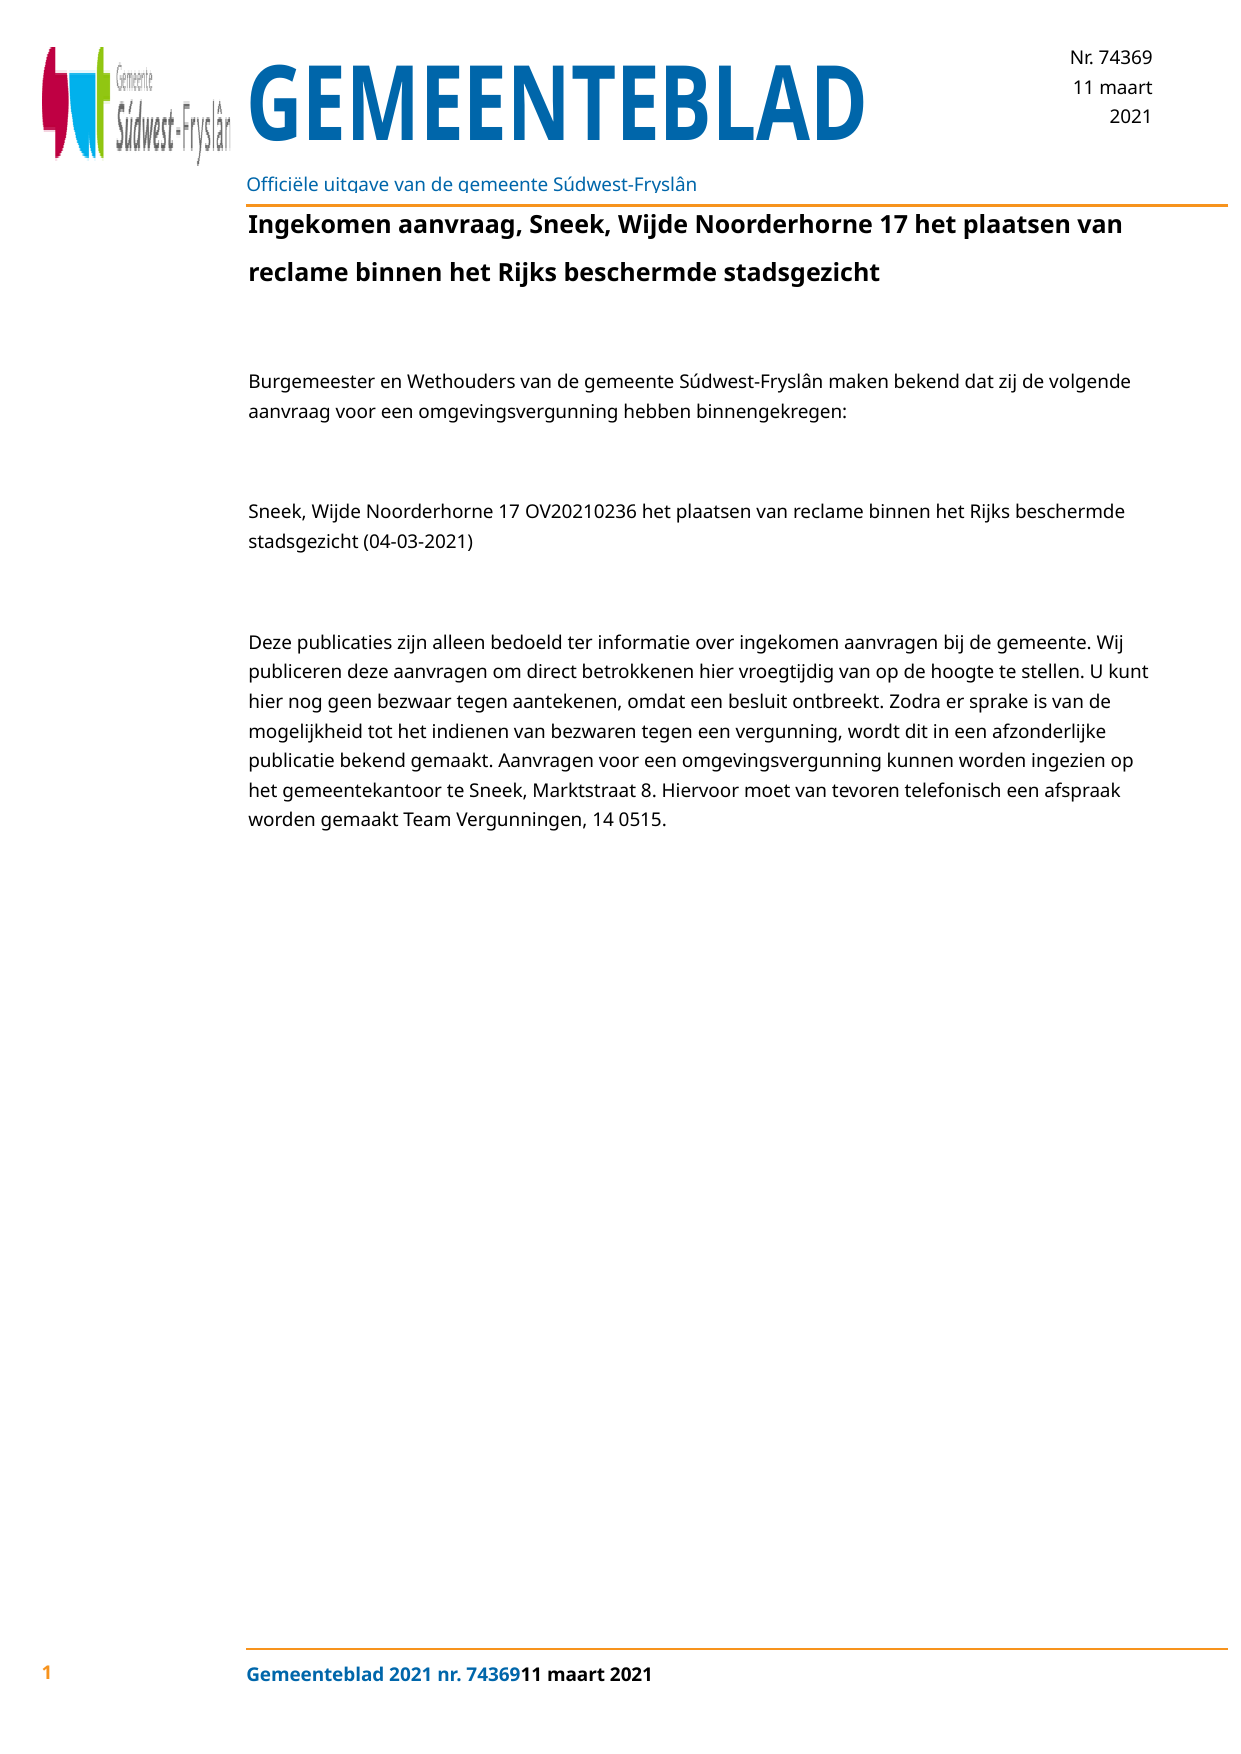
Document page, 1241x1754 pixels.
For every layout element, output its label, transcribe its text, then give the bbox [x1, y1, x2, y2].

text Burgemeester en Wethouders van de gemeente Súdwest-Fryslân maken bekend dat zij de volgende aanvraag voor een omgevingsvergunning hebben binnengekregen: [248, 368, 1152, 424]
text Ingekomen aanvraag, Sneek, Wijde Noorderhorne 17 het plaatsen van reclame binnen het Rijks beschermde stadsgezicht [248, 207, 1152, 288]
text Deze publicaties zijn alleen bedoeld ter informatie over ingekomen aanvragen bij de gemeente. Wij publiceren deze aanvragen om direct betrokkenen hier vroegtijdig van op de hoogte te stellen. U kunt hier nog geen bezwaar tegen aantekenen, omdat een besluit ontbreekt. Zodra er sprake is van de mogelijkheid tot het indienen van bezwaren tegen een vergunning, wordt dit in een afzonderlijke publicatie bekend gemaakt. Aanvragen voor een omgevingsvergunning kunnen worden ingezien op het gemeentekantoor te Sneek, Marktstraat 8. Hiervoor moet van tevoren telefonisch een afspraak worden gemaakt Team Vergunningen, 14 0515. [248, 629, 1152, 832]
picture [41, 47, 231, 172]
text Sneek, Wijde Noorderhorne 17 OV20210236 het plaatsen van reclame binnen het Rijks beschermde stadsgezicht (04-03-2021) [248, 499, 1152, 554]
